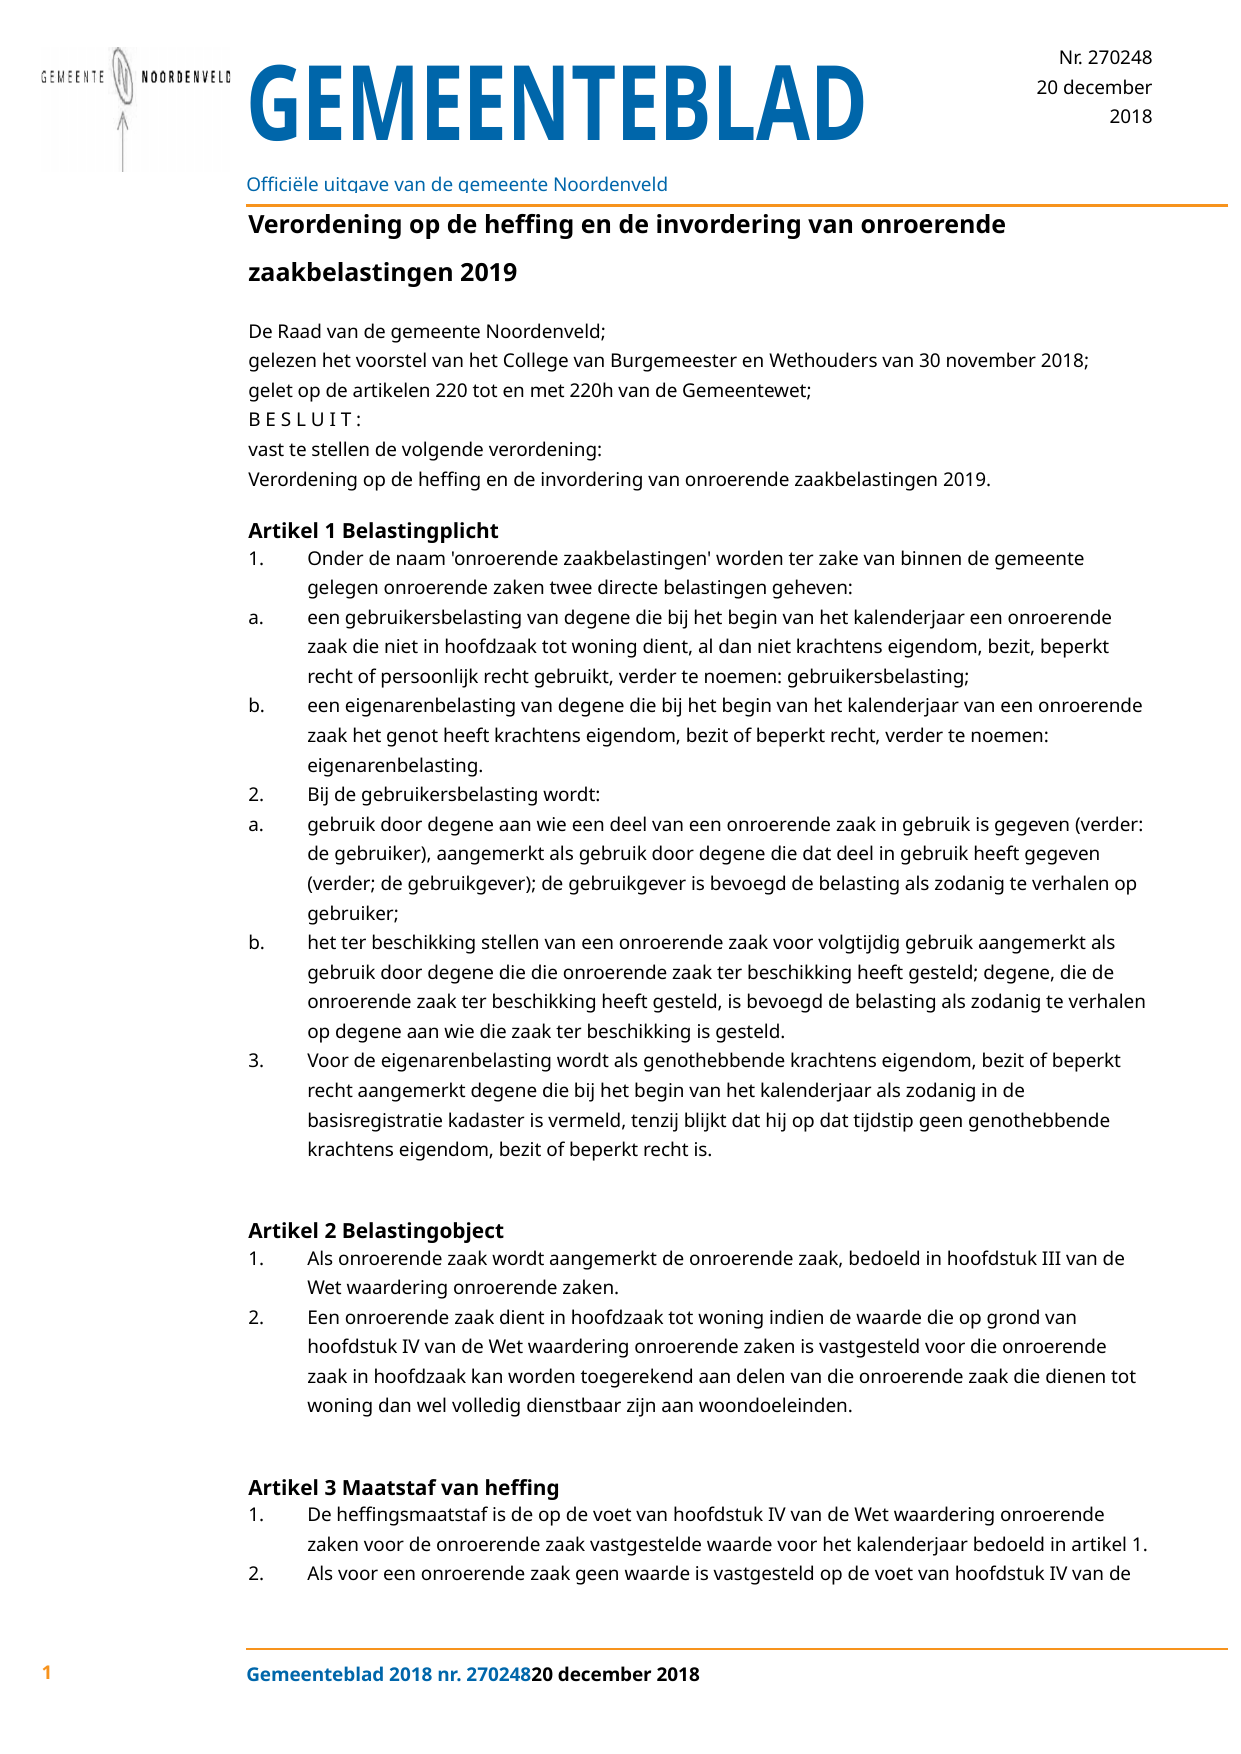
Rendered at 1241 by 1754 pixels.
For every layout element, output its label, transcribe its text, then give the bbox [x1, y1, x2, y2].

text Artikel 2 Belastingobject [248, 1216, 1152, 1245]
picture [41, 47, 231, 172]
text Verordening op de heffing en de invordering van onroerende zaakbelastingen 2019. [248, 466, 1152, 492]
list een gebruikersbelasting van degene die bij het begin van het kalenderjaar een onroerende zaak die niet in hoofdzaak tot woning dient, al dan niet krachtens eigendom, bezit, beperkt recht of persoonlijk recht gebruikt, verder te noemen: gebruikersbelasting; [248, 604, 1152, 689]
text gelet op de artikelen 220 tot en met 220h van de Gemeentewet; [248, 377, 1152, 403]
text Verordening op de heffing en de invordering van onroerende zaakbelastingen 2019 [248, 207, 1152, 288]
text Artikel 1 Belastingplicht [248, 516, 1152, 545]
list Een onroerende zaak dient in hoofdzaak tot woning indien de waarde die op grond van hoofdstuk IV van de Wet waardering onroerende zaken is vastgesteld voor die onroerende zaak in hoofdzaak kan worden toegerekend aan delen van die onroerende zaak die dienen tot woning dan wel volledig dienstbaar zijn aan woondoeleinden. [248, 1304, 1152, 1418]
list Onder de naam 'onroerende zaakbelastingen' worden ter zake van binnen de gemeente gelegen onroerende zaken twee directe belastingen geheven: [248, 545, 1152, 600]
list Voor de eigenarenbelasting wordt als genothebbende krachtens eigendom, bezit of beperkt recht aangemerkt degene die bij het begin van het kalenderjaar als zodanig in de basisregistratie kadaster is vermeld, tenzij blijkt dat hij op dat tijdstip geen genothebbende krachtens eigendom, bezit of beperkt recht is. [248, 1048, 1152, 1162]
text Artikel 3 Maatstaf van heffing [248, 1473, 1152, 1501]
list Als voor een onroerende zaak geen waarde is vastgesteld op de voet van hoofdstuk IV van de [248, 1560, 1152, 1586]
list gebruik door degene aan wie een deel van een onroerende zaak in gebruik is gegeven (verder: de gebruiker), aangemerkt als gebruik door degene die dat deel in gebruik heeft gegeven (verder; de gebruikgever); de gebruikgever is bevoegd de belasting als zodanig te verhalen op gebruiker; [248, 811, 1152, 925]
list De heffingsmaatstaf is de op de voet van hoofdstuk IV van de Wet waardering onroerende zaken voor de onroerende zaak vastgestelde waarde voor het kalenderjaar bedoeld in artikel 1. [248, 1501, 1152, 1556]
list Als onroerende zaak wordt aangemerkt de onroerende zaak, bedoeld in hoofdstuk III van de Wet waardering onroerende zaken. [248, 1245, 1152, 1300]
text B E S L U I T : [248, 407, 1152, 432]
list een eigenarenbelasting van degene die bij het begin van het kalenderjaar van een onroerende zaak het genot heeft krachtens eigendom, bezit of beperkt recht, verder te noemen: eigenarenbelasting. [248, 693, 1152, 777]
text vast te stellen de volgende verordening: [248, 436, 1152, 462]
list Bij de gebruikersbelasting wordt: [248, 781, 1152, 807]
list het ter beschikking stellen van een onroerende zaak voor volgtijdig gebruik aangemerkt als gebruik door degene die die onroerende zaak ter beschikking heeft gesteld; degene, die de onroerende zaak ter beschikking heeft gesteld, is bevoegd de belasting als zodanig te verhalen op degene aan wie die zaak ter beschikking is gesteld. [248, 929, 1152, 1044]
text De Raad van de gemeente Noordenveld; [248, 318, 1152, 344]
text gelezen het voorstel van het College van Burgemeester en Wethouders van 30 november 2018; [248, 347, 1152, 373]
